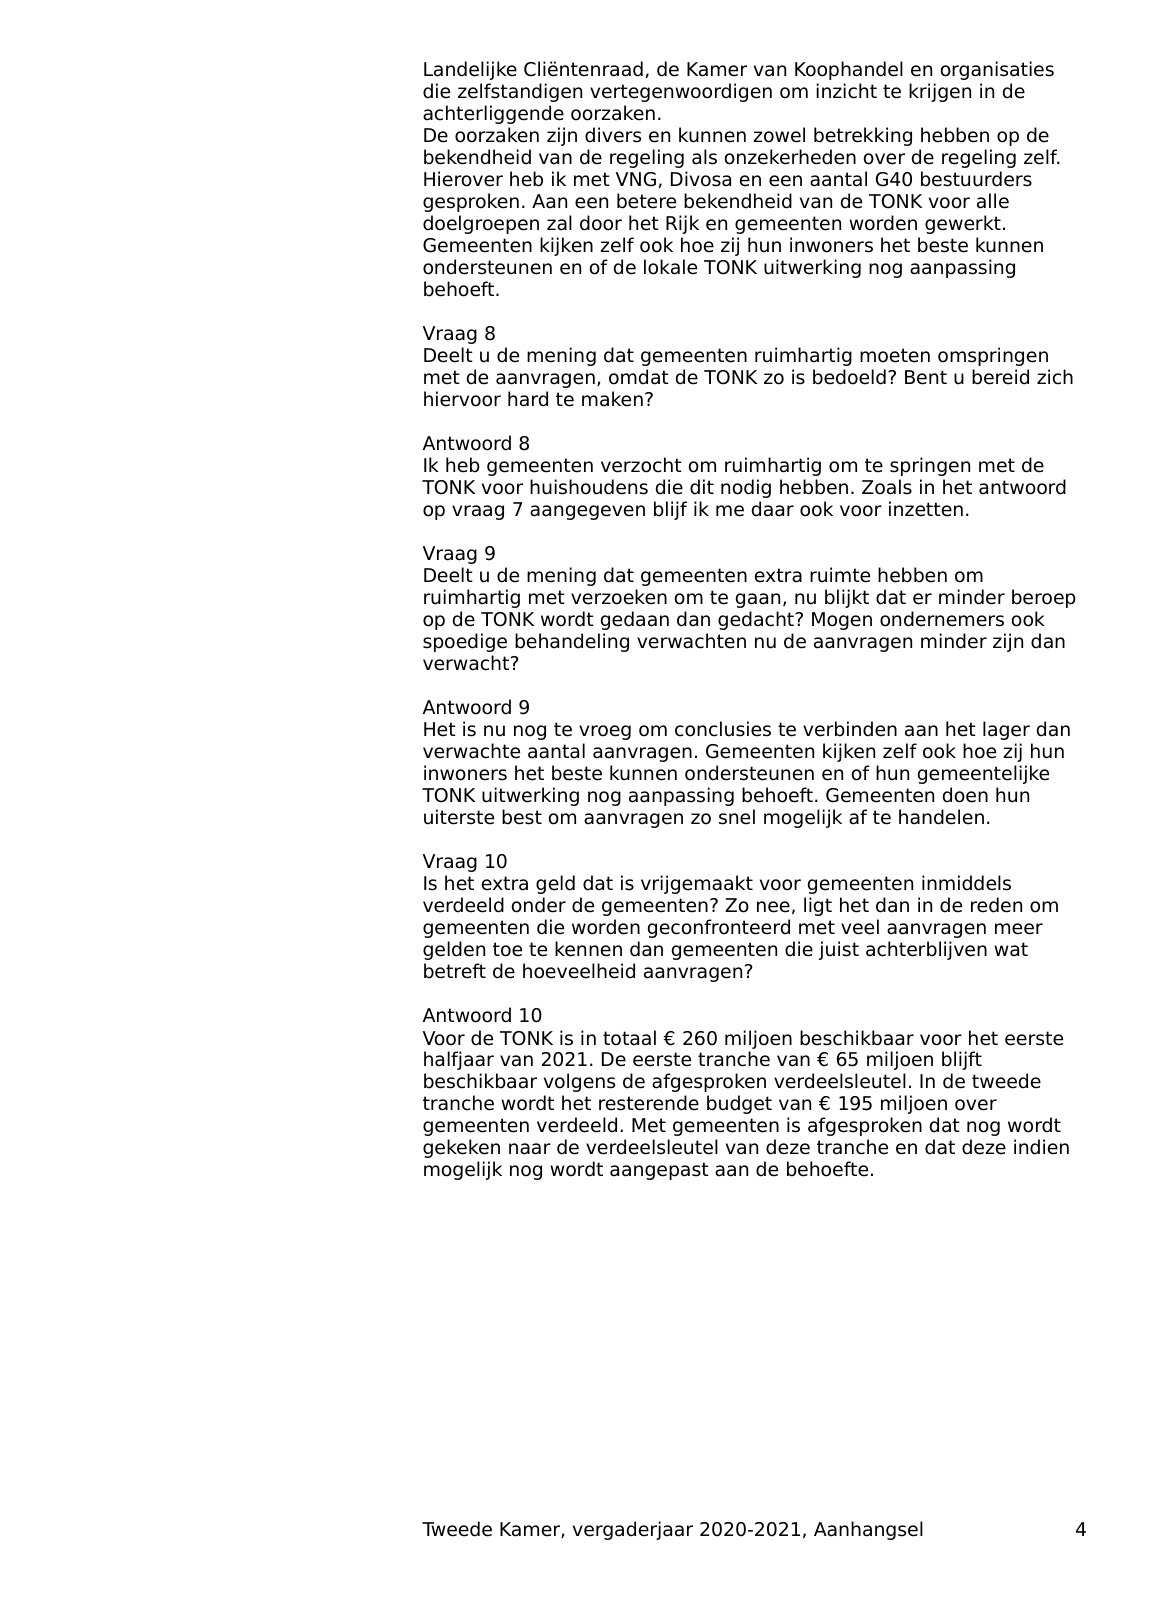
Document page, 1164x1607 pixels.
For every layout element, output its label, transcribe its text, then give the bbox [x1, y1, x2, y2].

text Deelt u de mening dat gemeenten ruimhartig moeten omspringen met de aanvragen, omdat de TONK zo is bedoeld? Bent u bereid zich hiervoor hard te maken? [422, 345, 1087, 411]
text Vraag 8 [422, 323, 1087, 345]
text Ik heb gemeenten verzocht om ruimhartig om te springen met de TONK voor huishoudens die dit nodig hebben. Zoals in het antwoord op vraag 7 aangegeven blijf ik me daar ook voor inzetten. [422, 455, 1087, 521]
text Landelijke Cliëntenraad, de Kamer van Koophandel en organisaties die zelfstandigen vertegenwoordigen om inzicht te krijgen in de achterliggende oorzaken. [422, 59, 1087, 125]
text Antwoord 8 [422, 433, 1087, 455]
text Antwoord 9 [422, 697, 1087, 719]
text Het is nu nog te vroeg om conclusies te verbinden aan het lager dan verwachte aantal aanvragen. Gemeenten kijken zelf ook hoe zij hun inwoners het beste kunnen ondersteunen en of hun gemeentelijke TONK uitwerking nog aanpassing behoeft. Gemeenten doen hun uiterste best om aanvragen zo snel mogelijk af te handelen. [422, 719, 1087, 829]
text Antwoord 10 [422, 1005, 1087, 1027]
text Vraag 9 [422, 543, 1087, 565]
text Is het extra geld dat is vrijgemaakt voor gemeenten inmiddels verdeeld onder de gemeenten? Zo nee, ligt het dan in de reden om gemeenten die worden geconfronteerd met veel aanvragen meer gelden toe te kennen dan gemeenten die juist achterblijven wat betreft de hoeveelheid aanvragen? [422, 873, 1087, 983]
text Vraag 10 [422, 851, 1087, 873]
text Deelt u de mening dat gemeenten extra ruimte hebben om ruimhartig met verzoeken om te gaan, nu blijkt dat er minder beroep op de TONK wordt gedaan dan gedacht? Mogen ondernemers ook spoedige behandeling verwachten nu de aanvragen minder zijn dan verwacht? [422, 565, 1087, 675]
text Voor de TONK is in totaal € 260 miljoen beschikbaar voor het eerste halfjaar van 2021. De eerste tranche van € 65 miljoen blijft beschikbaar volgens de afgesproken verdeelsleutel. In de tweede tranche wordt het resterende budget van € 195 miljoen over gemeenten verdeeld. Met gemeenten is afgesproken dat nog wordt gekeken naar de verdeelsleutel van deze tranche en dat deze indien mogelijk nog wordt aangepast aan de behoefte. [422, 1027, 1087, 1181]
text De oorzaken zijn divers en kunnen zowel betrekking hebben op de bekendheid van de regeling als onzekerheden over de regeling zelf. Hierover heb ik met VNG, Divosa en een aantal G40 bestuurders gesproken. Aan een betere bekendheid van de TONK voor alle doelgroepen zal door het Rijk en gemeenten worden gewerkt. [422, 125, 1087, 235]
text Gemeenten kijken zelf ook hoe zij hun inwoners het beste kunnen ondersteunen en of de lokale TONK uitwerking nog aanpassing behoeft. [422, 235, 1087, 301]
